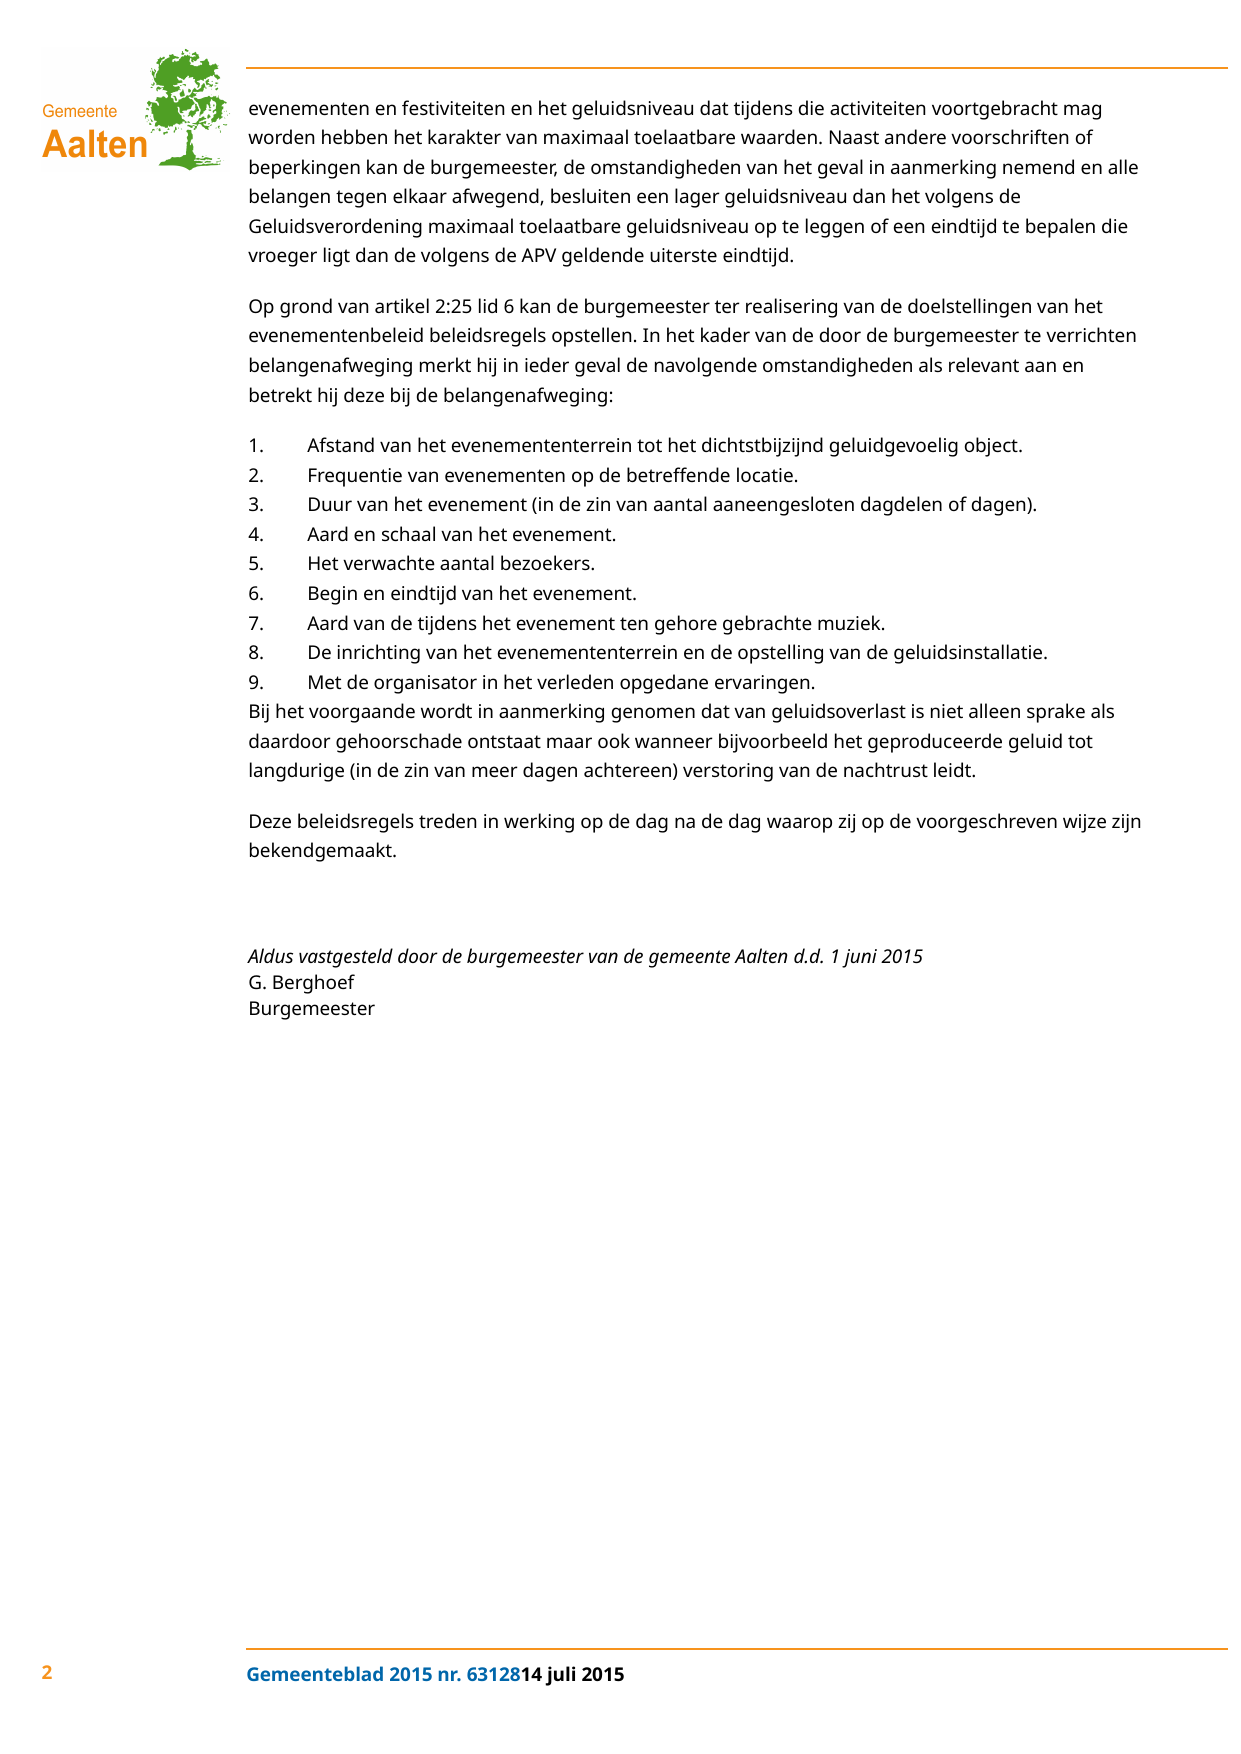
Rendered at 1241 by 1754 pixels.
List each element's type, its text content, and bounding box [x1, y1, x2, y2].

list Frequentie van evenementen op de betreffende locatie. [248, 462, 1152, 488]
text Aldus vastgesteld door de burgemeester van de gemeente Aalten d.d. 1 juni 2015 [248, 943, 1152, 969]
text evenementen en festiviteiten en het geluidsniveau dat tijdens die activiteiten voortgebracht mag worden hebben het karakter van maximaal toelaatbare waarden. Naast andere voorschriften of beperkingen kan de burgemeester, de omstandigheden van het geval in aanmerking nemend en alle belangen tegen elkaar afwegend, besluiten een lager geluidsniveau dan het volgens de Geluidsverordening maximaal toelaatbare geluidsniveau op te leggen of een eindtijd te bepalen die vroeger ligt dan de volgens de APV geldende uiterste eindtijd. [248, 95, 1152, 268]
text Op grond van artikel 2:25 lid 6 kan de burgemeester ter realisering van de doelstellingen van het evenementenbeleid beleidsregels opstellen. In het kader van de door de burgemeester te verrichten belangenafweging merkt hij in ieder geval de navolgende omstandigheden als relevant aan en betrekt hij deze bij de belangenafweging: [248, 293, 1152, 408]
picture [41, 47, 231, 172]
list Met de organisator in het verleden opgedane ervaringen. [248, 669, 1152, 695]
list Aard van de tijdens het evenement ten gehore gebrachte muziek. [248, 610, 1152, 636]
text Bij het voorgaande wordt in aanmerking genomen dat van geluidsoverlast is niet alleen sprake als daardoor gehoorschade ontstaat maar ook wanneer bijvoorbeeld het geproduceerde geluid tot langdurige (in de zin van meer dagen achtereen) verstoring van de nachtrust leidt. [248, 698, 1152, 783]
list Het verwachte aantal bezoekers. [248, 551, 1152, 576]
text Burgemeester [248, 995, 1152, 1021]
list De inrichting van het evenemententerrein en de opstelling van de geluidsinstallatie. [248, 639, 1152, 665]
text Deze beleidsregels treden in werking op de dag na de dag waarop zij op de voorgeschreven wijze zijn bekendgemaakt. [248, 808, 1152, 863]
text G. Berghoef [248, 969, 1152, 995]
list Afstand van het evenemententerrein tot het dichtstbijzijnd geluidgevoelig object. [248, 432, 1152, 458]
list Aard en schaal van het evenement. [248, 521, 1152, 547]
list Begin en eindtijd van het evenement. [248, 580, 1152, 606]
list Duur van het evenement (in de zin van aantal aaneengesloten dagdelen of dagen). [248, 491, 1152, 517]
